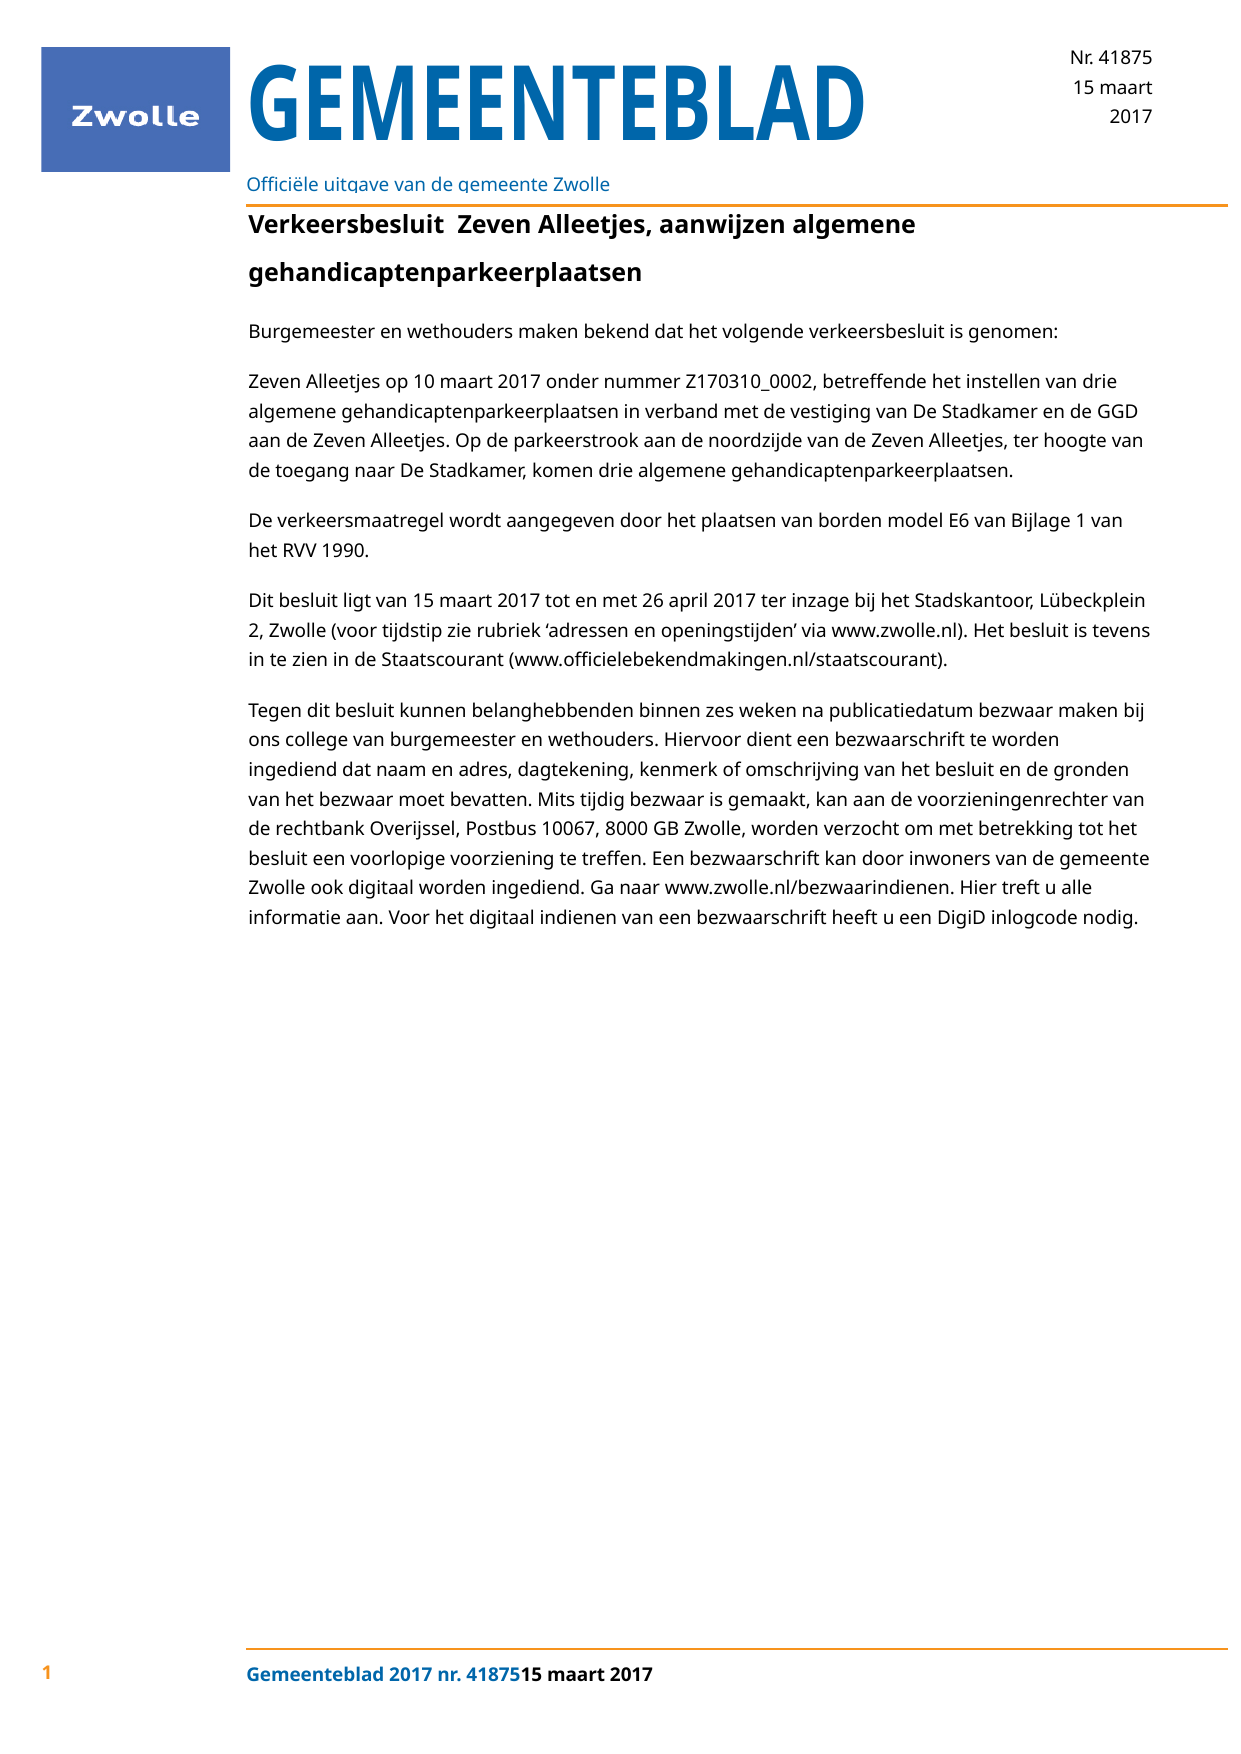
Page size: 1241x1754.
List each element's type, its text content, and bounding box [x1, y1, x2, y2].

text Burgemeester en wethouders maken bekend dat het volgende verkeersbesluit is genomen: [248, 318, 1152, 344]
text De verkeersmaatregel wordt aangegeven door het plaatsen van borden model E6 van Bijlage 1 van het RVV 1990. [248, 507, 1152, 563]
text Verkeersbesluit Zeven Alleetjes, aanwijzen algemene gehandicaptenparkeerplaatsen [248, 207, 1152, 288]
text Dit besluit ligt van 15 maart 2017 tot en met 26 april 2017 ter inzage bij het Stadskantoor, Lübeckplein 2, Zwolle (voor tijdstip zie rubriek ‘adressen en openingstijden’ via www.zwolle.nl). Het besluit is tevens in te zien in de Staatscourant (www.officielebekendmakingen.nl/staatscourant). [248, 587, 1152, 672]
picture [41, 47, 231, 172]
text Zeven Alleetjes op 10 maart 2017 onder nummer Z170310_0002, betreffende het instellen van drie algemene gehandicaptenparkeerplaatsen in verband met de vestiging van De Stadkamer en de GGD aan de Zeven Alleetjes. Op de parkeerstrook aan de noordzijde van de Zeven Alleetjes, ter hoogte van de toegang naar De Stadkamer, komen drie algemene gehandicaptenparkeerplaatsen. [248, 368, 1152, 483]
text Tegen dit besluit kunnen belanghebbenden binnen zes weken na publicatiedatum bezwaar maken bij ons college van burgemeester en wethouders. Hiervoor dient een bezwaarschrift te worden ingediend dat naam en adres, dagtekening, kenmerk of omschrijving van het besluit en de gronden van het bezwaar moet bevatten. Mits tijdig bezwaar is gemaakt, kan aan de voorzieningenrechter van de rechtbank Overijssel, Postbus 10067, 8000 GB Zwolle, worden verzocht om met betrekking tot het besluit een voorlopige voorziening te treffen. Een bezwaarschrift kan door inwoners van de gemeente Zwolle ook digitaal worden ingediend. Ga naar www.zwolle.nl/bezwaarindienen. Hier treft u alle informatie aan. Voor het digitaal indienen van een bezwaarschrift heeft u een DigiD inlogcode nodig. [248, 697, 1152, 930]
